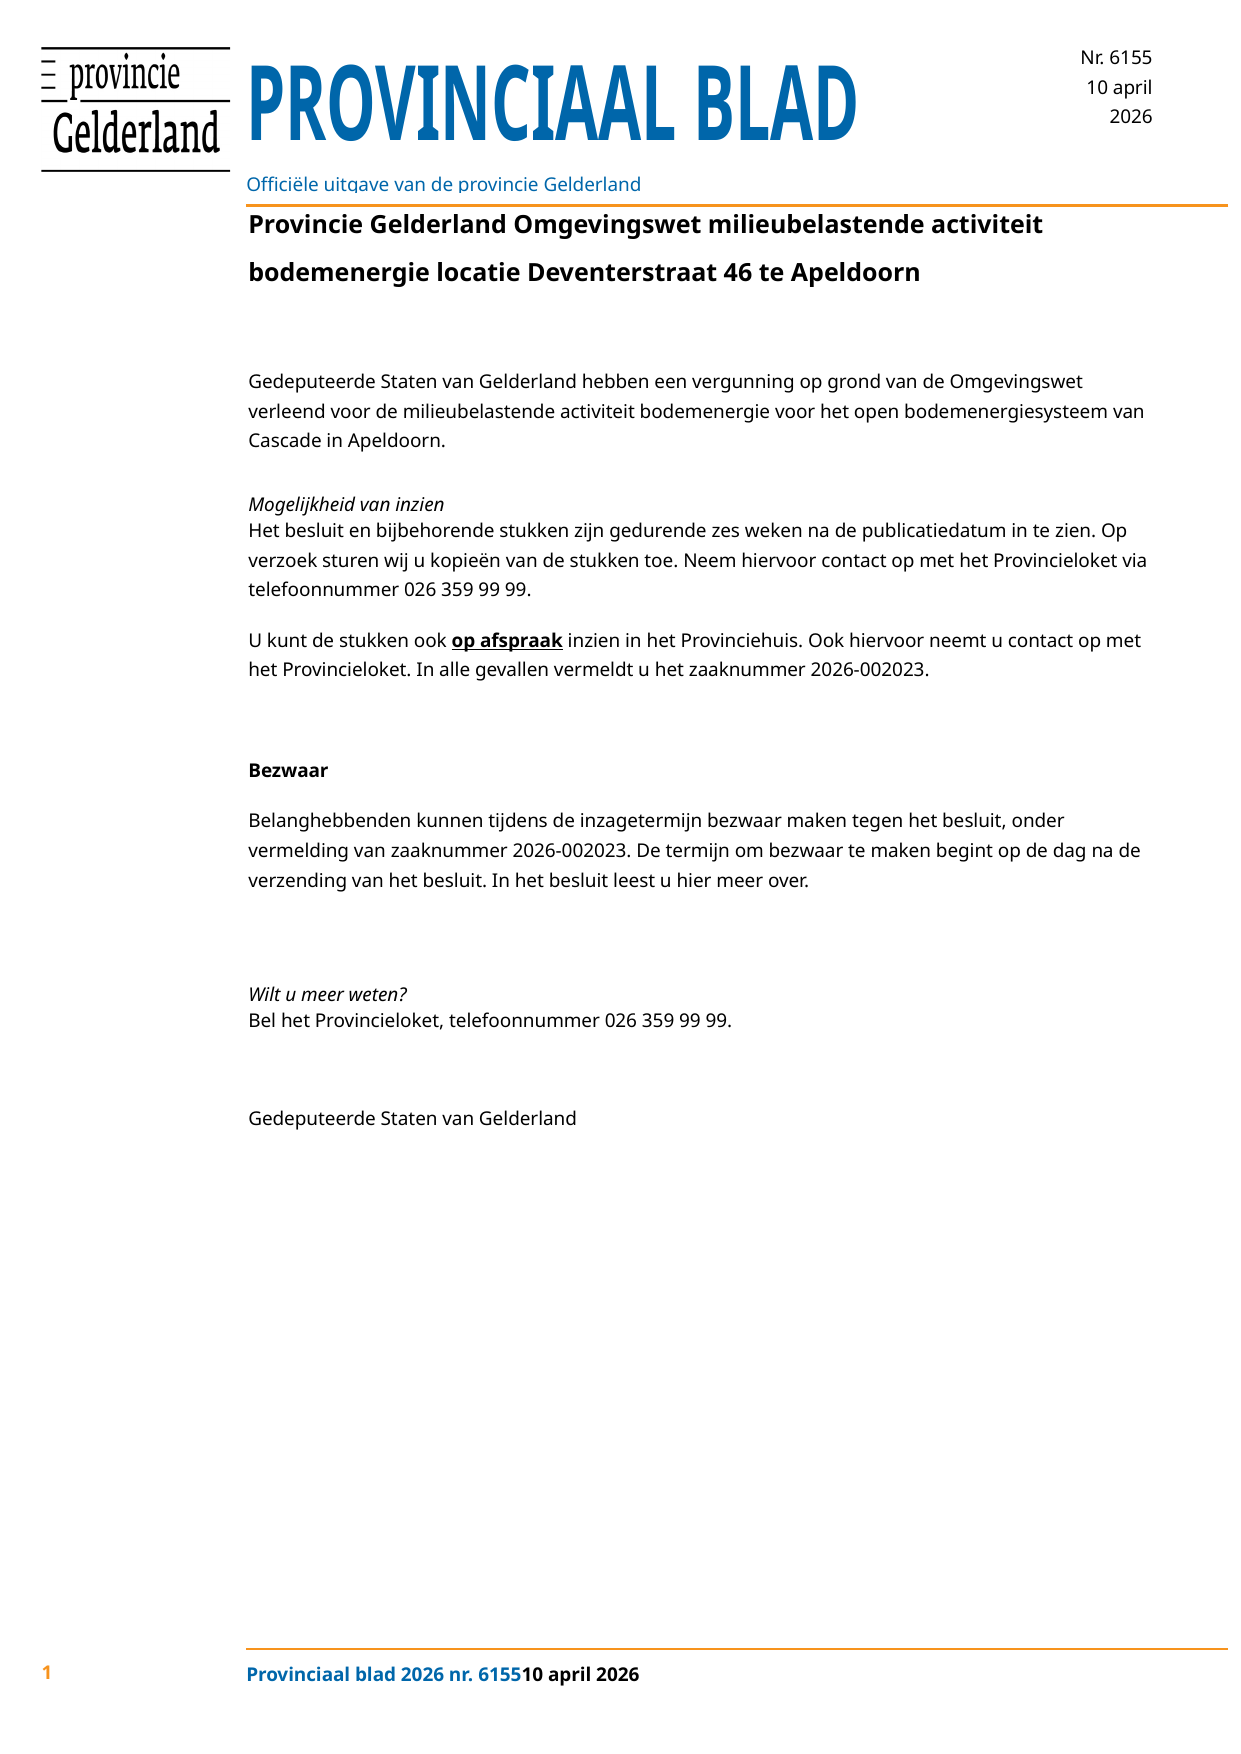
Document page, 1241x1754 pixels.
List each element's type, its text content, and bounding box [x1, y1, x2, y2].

text Belanghebbenden kunnen tijdens de inzagetermijn bezwaar maken tegen het besluit, onder vermelding van zaaknummer 2026-002023. De termijn om bezwaar te maken begint op de dag na de verzending van het besluit. In het besluit leest u hier meer over. [248, 808, 1152, 892]
text U kunt de stukken ook op afspraak inzien in het Provinciehuis. Ook hiervoor neemt u contact op met het Provincieloket. In alle gevallen vermeldt u het zaaknummer 2026-002023. [248, 627, 1152, 682]
text Mogelijkheid van inzien [248, 491, 1152, 517]
text Bel het Provincieloket, telefoonnummer 026 359 99 99. [248, 1007, 1152, 1033]
text Gedeputeerde Staten van Gelderland [248, 1105, 1152, 1131]
text Bezwaar [248, 757, 1152, 783]
text Het besluit en bijbehorende stukken zijn gedurende zes weken na de publicatiedatum in te zien. Op verzoek sturen wij u kopieën van de stukken toe. Neem hiervoor contact op met het Provincieloket via telefoonnummer 026 359 99 99. [248, 517, 1152, 602]
text Gedeputeerde Staten van Gelderland hebben een vergunning op grond van de Omgevingswet verleend voor de milieubelastende activiteit bodemenergie voor het open bodemenergiesysteem van Cascade in Apeldoorn. [248, 368, 1152, 453]
text Wilt u meer weten? [248, 981, 1152, 1007]
picture [41, 47, 231, 172]
text Provincie Gelderland Omgevingswet milieubelastende activiteit bodemenergie locatie Deventerstraat 46 te Apeldoorn [248, 207, 1152, 288]
